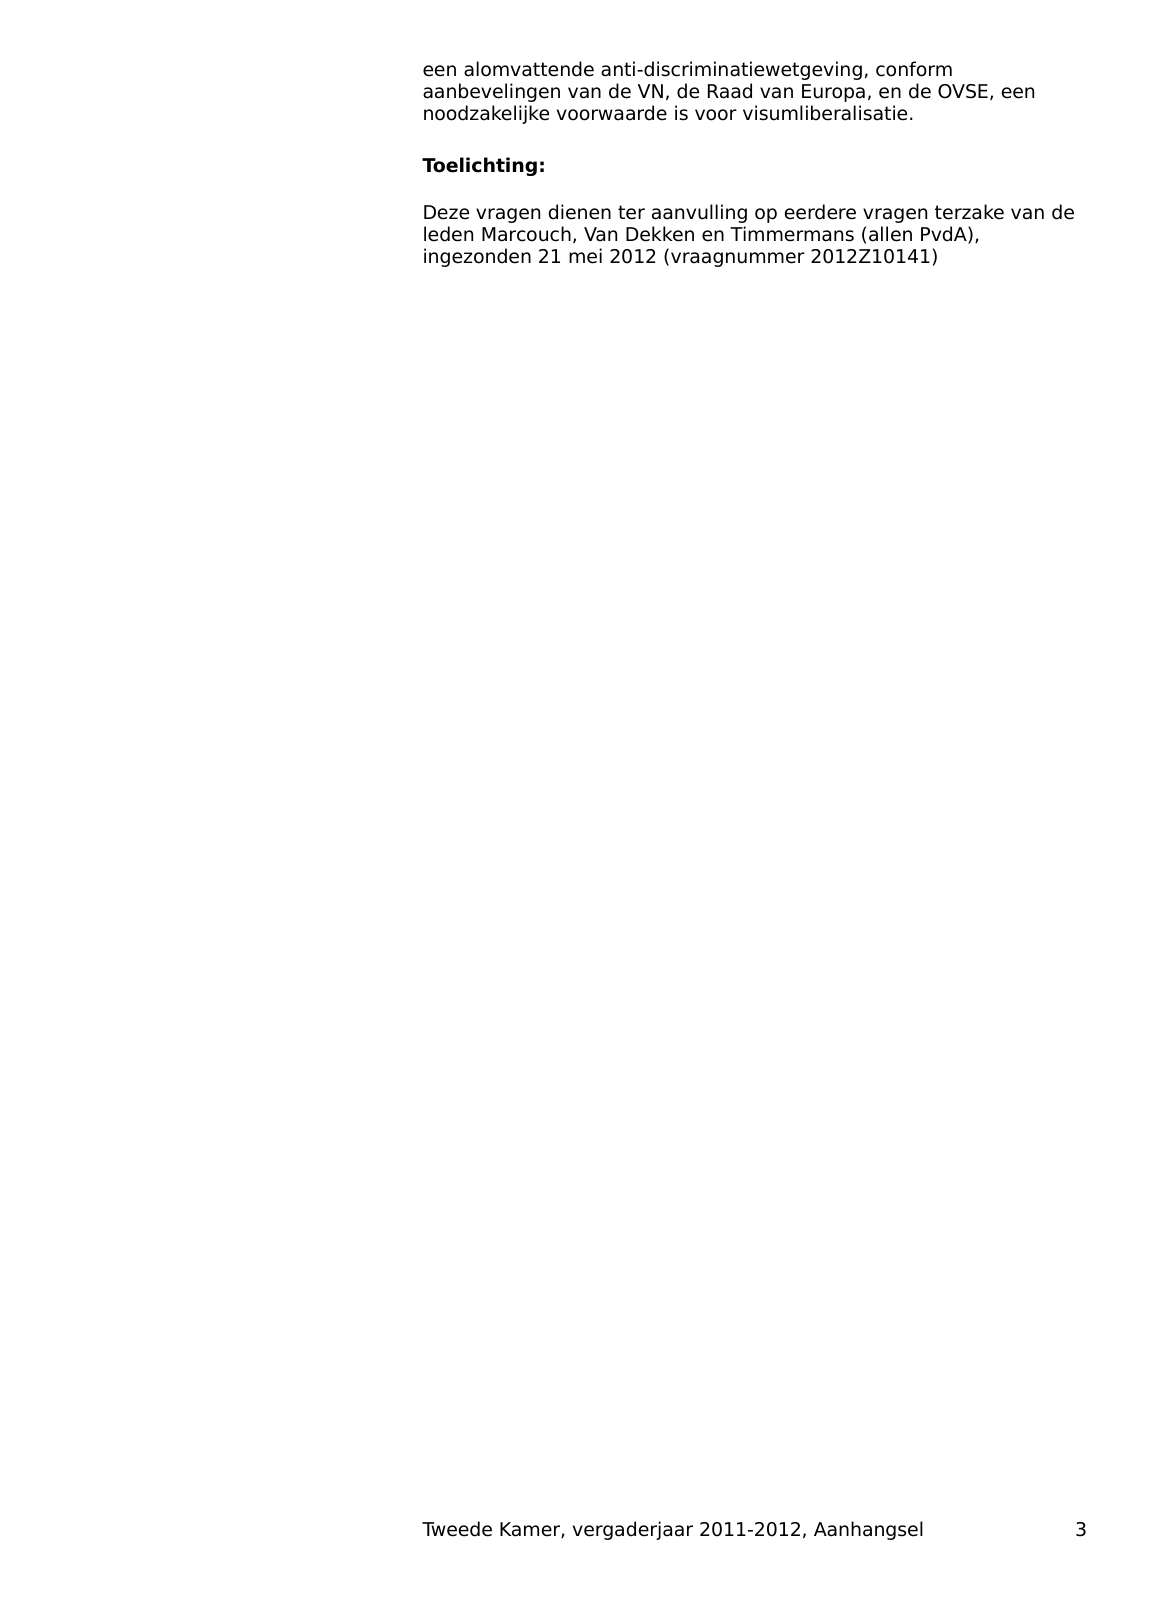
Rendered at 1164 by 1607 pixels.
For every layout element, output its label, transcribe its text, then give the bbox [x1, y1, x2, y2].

text Deze vragen dienen ter aanvulling op eerdere vragen terzake van de leden Marcouch, Van Dekken en Timmermans (allen PvdA), ingezonden 21 mei 2012 (vraagnummer 2012Z10141) [422, 202, 1087, 268]
text een alomvattende anti-discriminatiewetgeving, conform aanbevelingen van de VN, de Raad van Europa, en de OVSE, een noodzakelijke voorwaarde is voor visumliberalisatie. [422, 59, 1087, 125]
subtitle Toelichting: [422, 155, 1087, 177]
